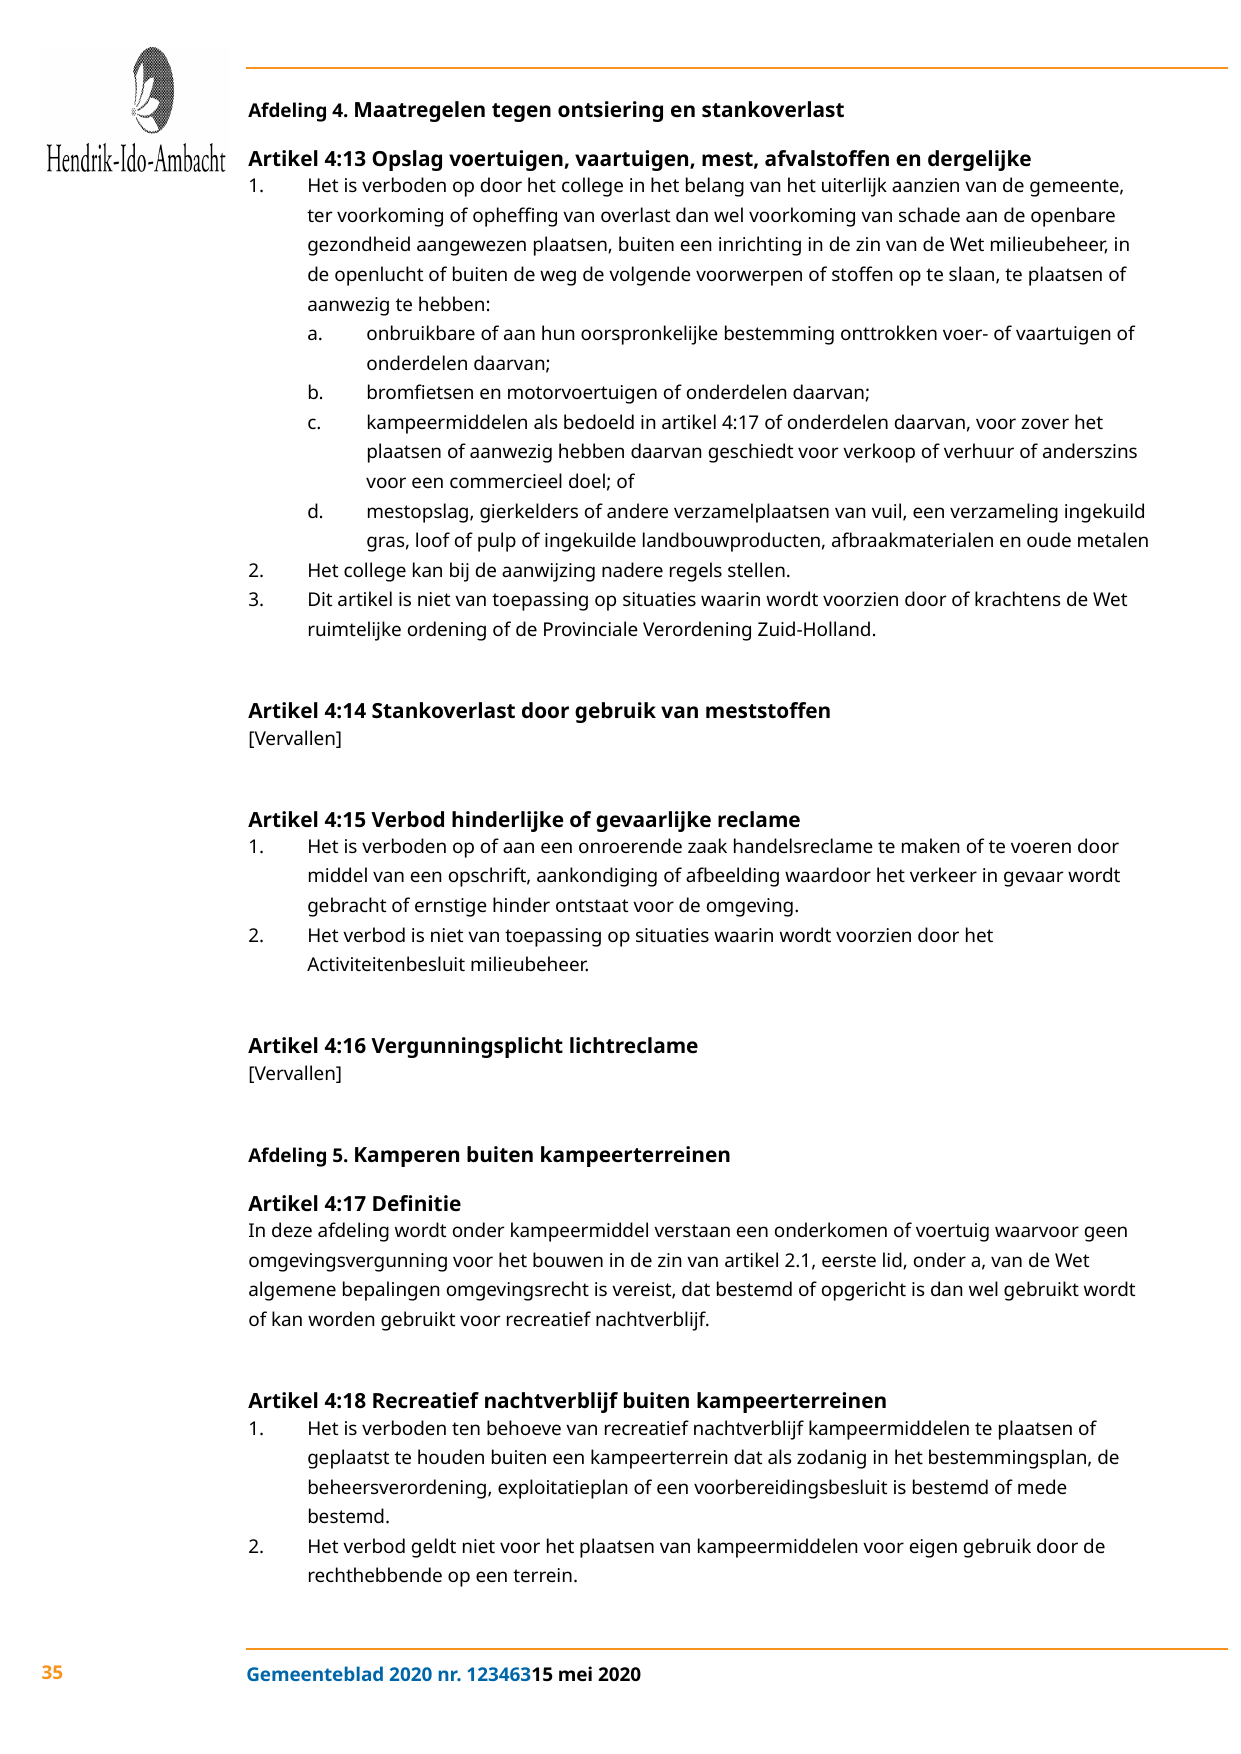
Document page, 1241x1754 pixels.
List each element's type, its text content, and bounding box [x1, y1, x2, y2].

list mestopslag, gierkelders of andere verzamelplaatsen van vuil, een verzameling ingekuild gras, loof of pulp of ingekuilde landbouwproducten, afbraakmaterialen en oude metalen [307, 498, 1152, 553]
list Het college kan bij de aanwijzing nadere regels stellen. [248, 557, 1152, 583]
list onbruikbare of aan hun oorspronkelijke bestemming onttrokken voer- of vaartuigen of onderdelen daarvan; [307, 320, 1152, 376]
text Artikel 4:15 Verbod hinderlijke of gevaarlijke reclame [248, 805, 1152, 833]
text Artikel 4:18 Recreatief nachtverblijf buiten kampeerterreinen [248, 1386, 1152, 1415]
list Het verbod is niet van toepassing op situaties waarin wordt voorzien door het Activiteitenbesluit milieubeheer. [248, 922, 1152, 977]
text Artikel 4:17 Definitie [248, 1189, 1152, 1217]
list Dit artikel is niet van toepassing op situaties waarin wordt voorzien door of krachtens de Wet ruimtelijke ordening of de Provinciale Verordening Zuid-Holland. [248, 587, 1152, 642]
text [Vervallen] [248, 1060, 1152, 1086]
list Het is verboden op door het college in het belang van het uiterlijk aanzien van de gemeente, ter voorkoming of opheffing van overlast dan wel voorkoming van schade aan de openbare gezondheid aangewezen plaatsen, buiten een inrichting in de zin van de Wet milieubeheer, in de openlucht of buiten de weg de volgende voorwerpen of stoffen op te slaan, te plaatsen of aanwezig te hebben: [248, 172, 1152, 317]
list Het verbod geldt niet voor het plaatsen van kampeermiddelen voor eigen gebruik door de rechthebbende op een terrein. [248, 1533, 1152, 1588]
text Afdeling 4. Maatregelen tegen ontsiering en stankoverlast [248, 95, 1152, 123]
text Afdeling 5. Kamperen buiten kampeerterreinen [248, 1140, 1152, 1168]
picture [41, 47, 231, 172]
text In deze afdeling wordt onder kampeermiddel verstaan een onderkomen of voertuig waarvoor geen omgevingsvergunning voor het bouwen in de zin van artikel 2.1, eerste lid, onder a, van de Wet algemene bepalingen omgevingsrecht is vereist, dat bestemd of opgericht is dan wel gebruikt wordt of kan worden gebruikt voor recreatief nachtverblijf. [248, 1217, 1152, 1332]
list bromfietsen en motorvoertuigen of onderdelen daarvan; [307, 379, 1152, 405]
text Artikel 4:13 Opslag voertuigen, vaartuigen, mest, afvalstoffen en dergelijke [248, 144, 1152, 172]
text [Vervallen] [248, 725, 1152, 750]
list Het is verboden op of aan een onroerende zaak handelsreclame te maken of te voeren door middel van een opschrift, aankondiging of afbeelding waardoor het verkeer in gevaar wordt gebracht of ernstige hinder ontstaat voor de omgeving. [248, 833, 1152, 918]
list kampeermiddelen als bedoeld in artikel 4:17 of onderdelen daarvan, voor zover het plaatsen of aanwezig hebben daarvan geschiedt voor verkoop of verhuur of anderszins voor een commercieel doel; of [307, 409, 1152, 494]
list Het is verboden ten behoeve van recreatief nachtverblijf kampeermiddelen te plaatsen of geplaatst te houden buiten een kampeerterrein dat als zodanig in het bestemmingsplan, de beheersverordening, exploitatieplan of een voorbereidingsbesluit is bestemd of mede bestemd. [248, 1415, 1152, 1529]
text Artikel 4:14 Stankoverlast door gebruik van meststoffen [248, 696, 1152, 725]
text Artikel 4:16 Vergunningsplicht lichtreclame [248, 1031, 1152, 1060]
